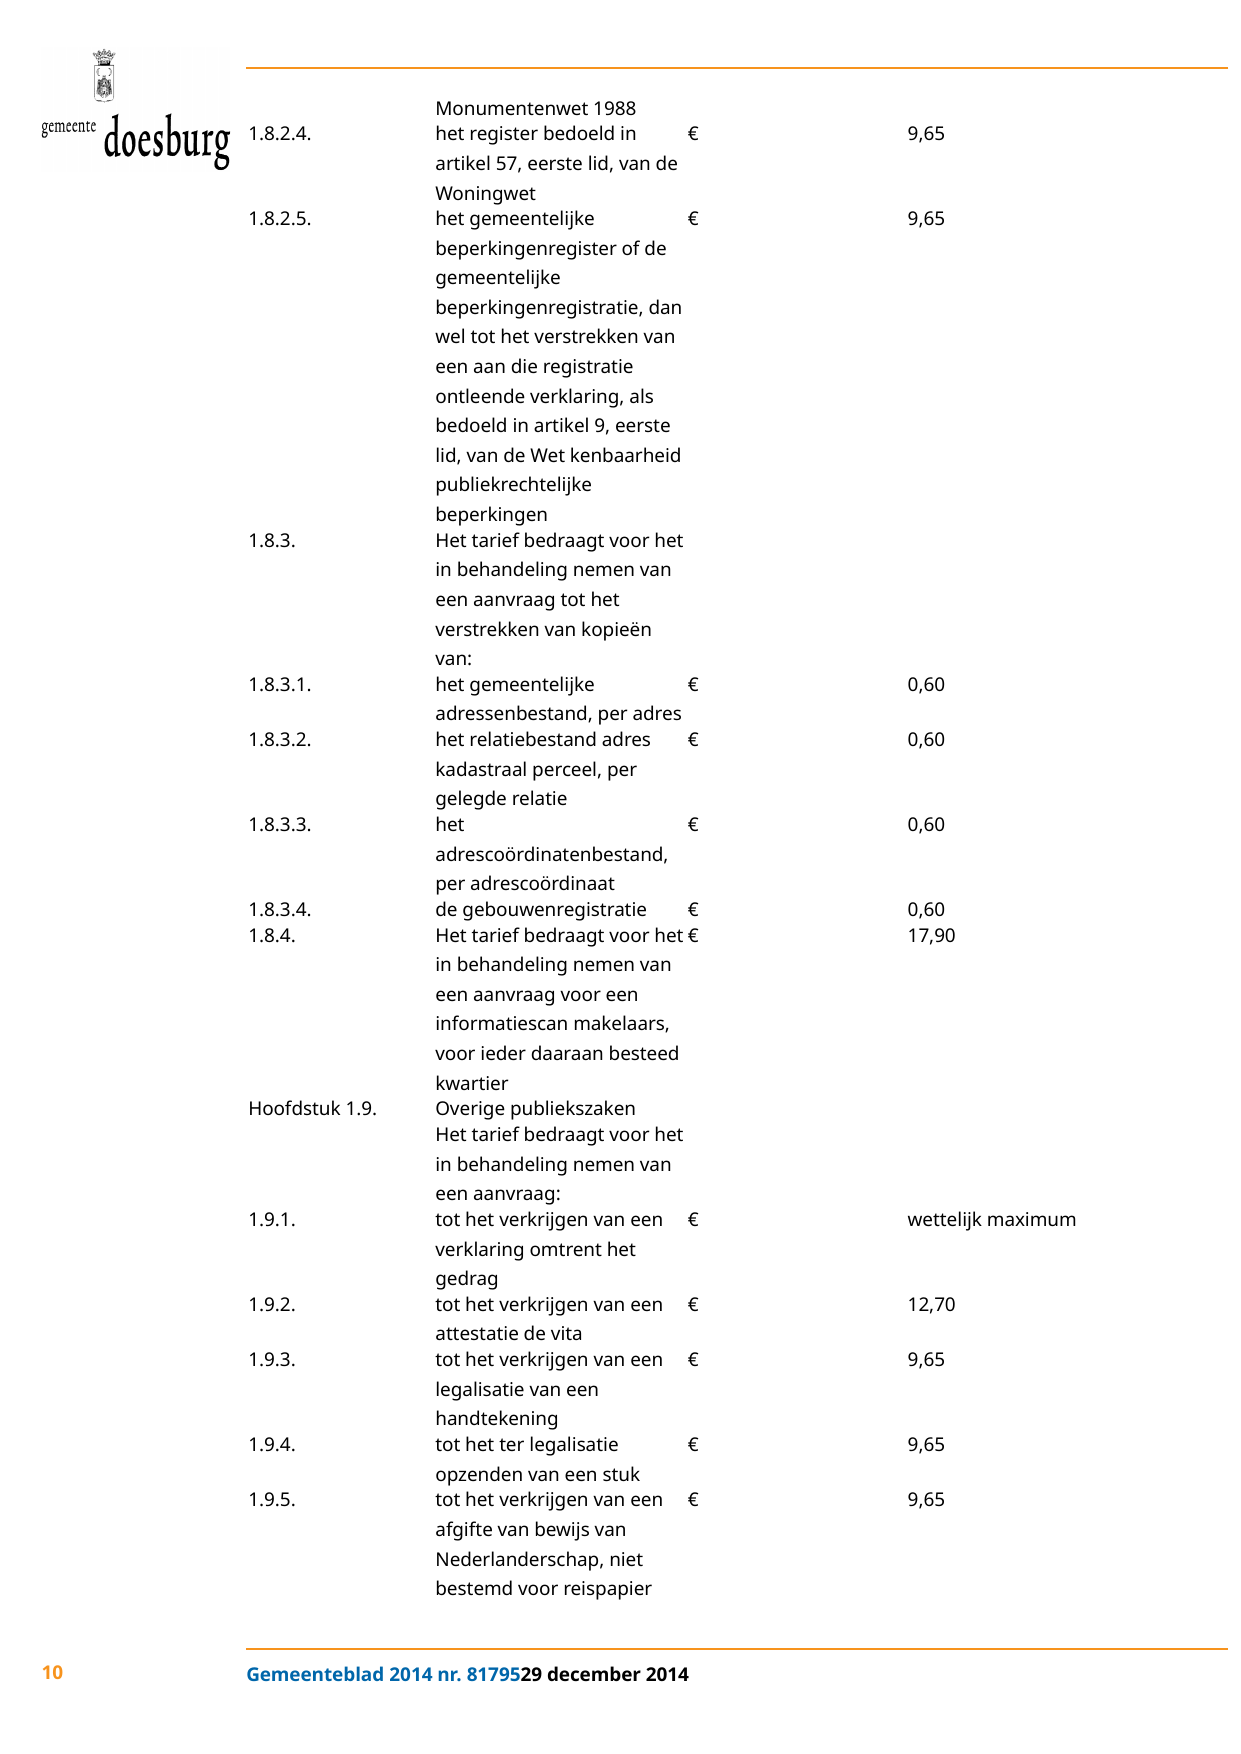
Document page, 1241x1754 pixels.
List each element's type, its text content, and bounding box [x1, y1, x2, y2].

table_cell tot het verkrijgen van een afgifte van bewijs van Nederlanderschap, niet bestemd voor reispapier [435, 1487, 688, 1601]
table_cell Het tarief bedraagt voor het in behandeling nemen van een aanvraag tot het verstrekken van kopieën van: [435, 527, 688, 671]
table_cell [688, 1121, 907, 1206]
table_cell [688, 1096, 907, 1121]
table_cell 9,65 [908, 205, 1152, 527]
table_cell 1.8.3. [248, 527, 435, 671]
table_cell € [688, 1487, 907, 1601]
table_cell 1.8.3.2. [248, 726, 435, 811]
table_cell [688, 95, 907, 121]
table_cell € [688, 896, 907, 922]
table_cell 9,65 [908, 121, 1152, 205]
table_cell [248, 95, 435, 121]
table_cell het adrescoördinatenbestand, per adrescoördinaat [435, 811, 688, 896]
table_cell tot het verkrijgen van een legalisatie van een handtekening [435, 1346, 688, 1431]
table_cell 17,90 [908, 922, 1152, 1096]
table_cell 0,60 [908, 811, 1152, 896]
table_cell [908, 1096, 1152, 1121]
table_cell [908, 1121, 1152, 1206]
table_cell Het tarief bedraagt voor het in behandeling nemen van een aanvraag voor een informatiescan makelaars, voor ieder daaraan besteed kwartier [435, 922, 688, 1096]
table_cell 1.9.4. [248, 1431, 435, 1487]
table_cell 1.8.3.1. [248, 671, 435, 726]
table_cell [908, 527, 1152, 671]
table_cell tot het ter legalisatie opzenden van een stuk [435, 1431, 688, 1487]
table_cell 0,60 [908, 671, 1152, 726]
table_cell 9,65 [908, 1431, 1152, 1487]
table_cell Monumentenwet 1988 [435, 95, 688, 121]
table_cell het gemeentelijke adressenbestand, per adres [435, 671, 688, 726]
table_cell wettelijk maximum [908, 1206, 1152, 1291]
table_cell [248, 1121, 435, 1206]
table_cell [688, 527, 907, 671]
table_cell Het tarief bedraagt voor het in behandeling nemen van een aanvraag: [435, 1121, 688, 1206]
table_cell 1.8.2.5. [248, 205, 435, 527]
table_cell Hoofdstuk 1.9. [248, 1096, 435, 1121]
table_cell 9,65 [908, 1487, 1152, 1601]
table_cell 1.9.2. [248, 1291, 435, 1346]
table_cell tot het verkrijgen van een attestatie de vita [435, 1291, 688, 1346]
table_cell € [688, 1206, 907, 1291]
picture [41, 47, 231, 172]
table_cell € [688, 205, 907, 527]
table_cell 1.8.3.4. [248, 896, 435, 922]
table_cell Overige publiekszaken [435, 1096, 688, 1121]
table_cell 0,60 [908, 896, 1152, 922]
table_cell [908, 95, 1152, 121]
table_cell 12,70 [908, 1291, 1152, 1346]
table_cell € [688, 922, 907, 1096]
table_cell het gemeentelijke beperkingenregister of de gemeentelijke beperkingenregistratie, dan wel tot het verstrekken van een aan die registratie ontleende verklaring, als bedoeld in artikel 9, eerste lid, van de Wet kenbaarheid publiekrechtelijke beperkingen [435, 205, 688, 527]
table_cell 1.9.5. [248, 1487, 435, 1601]
table_cell 1.8.3.3. [248, 811, 435, 896]
table_cell de gebouwenregistratie [435, 896, 688, 922]
table_cell 1.9.1. [248, 1206, 435, 1291]
table_cell € [688, 671, 907, 726]
table_cell € [688, 1346, 907, 1431]
table_cell € [688, 726, 907, 811]
table_cell € [688, 1291, 907, 1346]
table_cell het register bedoeld in artikel 57, eerste lid, van de Woningwet [435, 121, 688, 205]
table_cell het relatiebestand adres kadastraal perceel, per gelegde relatie [435, 726, 688, 811]
table_cell € [688, 121, 907, 205]
table_cell € [688, 811, 907, 896]
table_cell € [688, 1431, 907, 1487]
table_cell 1.8.4. [248, 922, 435, 1096]
table_cell 9,65 [908, 1346, 1152, 1431]
table_cell 1.9.3. [248, 1346, 435, 1431]
table_cell 0,60 [908, 726, 1152, 811]
table_cell 1.8.2.4. [248, 121, 435, 205]
table_cell tot het verkrijgen van een verklaring omtrent het gedrag [435, 1206, 688, 1291]
